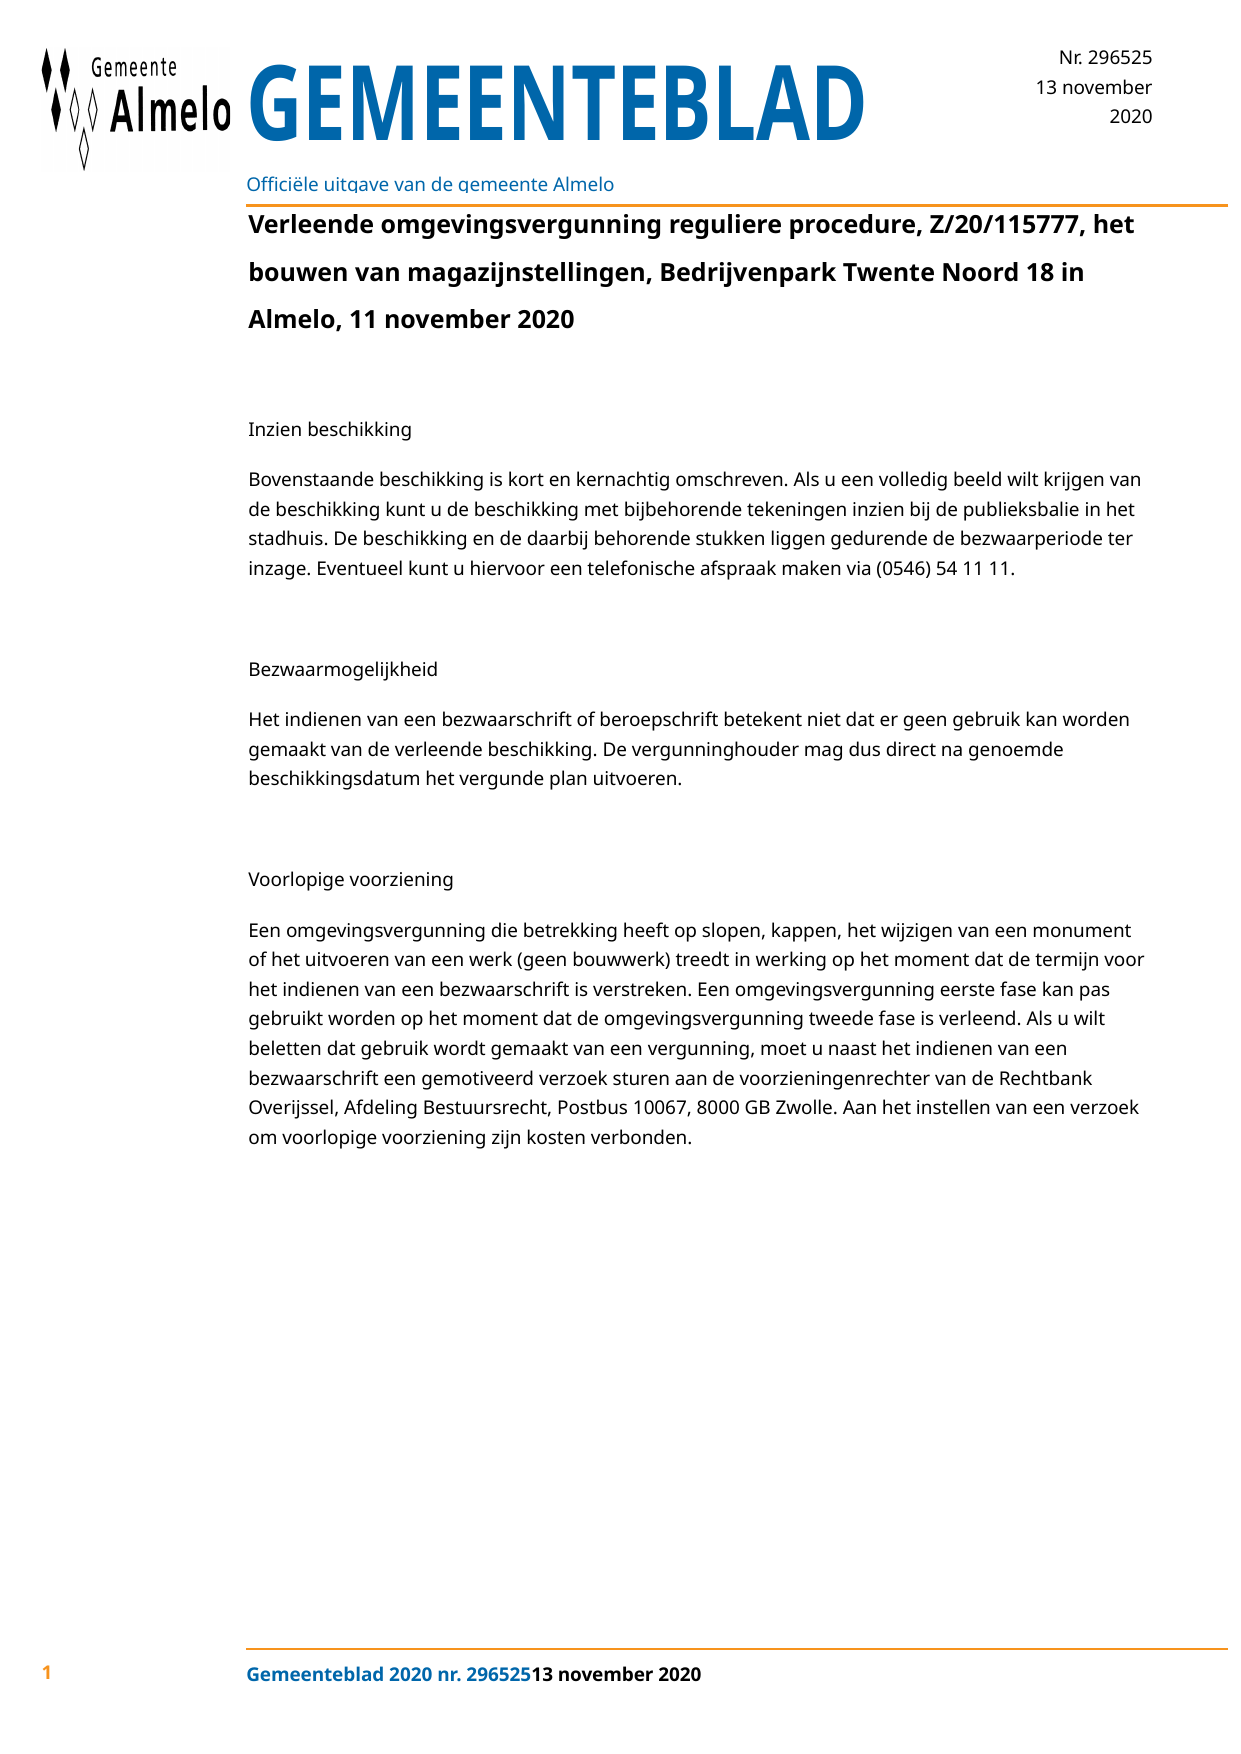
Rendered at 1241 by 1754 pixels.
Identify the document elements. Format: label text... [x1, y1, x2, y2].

text Verleende omgevingsvergunning reguliere procedure, Z/20/115777, het bouwen van magazijnstellingen, Bedrijvenpark Twente Noord 18 in Almelo, 11 november 2020 [248, 207, 1152, 336]
text Een omgevingsvergunning die betrekking heeft op slopen, kappen, het wijzigen van een monument of het uitvoeren van een werk (geen bouwwerk) treedt in werking op het moment dat de termijn voor het indienen van een bezwaarschrift is verstreken. Een omgevingsvergunning eerste fase kan pas gebruikt worden op het moment dat de omgevingsvergunning tweede fase is verleend. Als u wilt beletten dat gebruik wordt gemaakt van een vergunning, moet u naast het indienen van een bezwaarschrift een gemotiveerd verzoek sturen aan de voorzieningenrechter van de Rechtbank Overijssel, Afdeling Bestuursrecht, Postbus 10067, 8000 GB Zwolle. Aan het instellen van een verzoek om voorlopige voorziening zijn kosten verbonden. [248, 917, 1152, 1149]
text Bovenstaande beschikking is kort en kernachtig omschreven. Als u een volledig beeld wilt krijgen van de beschikking kunt u de beschikking met bijbehorende tekeningen inzien bij de publieksbalie in het stadhuis. De beschikking en de daarbij behorende stukken liggen gedurende de bezwaarperiode ter inzage. Eventueel kunt u hiervoor een telefonische afspraak maken via (0546) 54 11 11. [248, 466, 1152, 581]
text Het indienen van een bezwaarschrift of beroepschrift betekent niet dat er geen gebruik kan worden gemaakt van de verleende beschikking. De vergunninghouder mag dus direct na genoemde beschikkingsdatum het vergunde plan uitvoeren. [248, 706, 1152, 791]
text Bezwaarmogelijkheid [248, 656, 1152, 682]
text Inzien beschikking [248, 416, 1152, 442]
picture [41, 47, 231, 172]
text Voorlopige voorziening [248, 866, 1152, 892]
